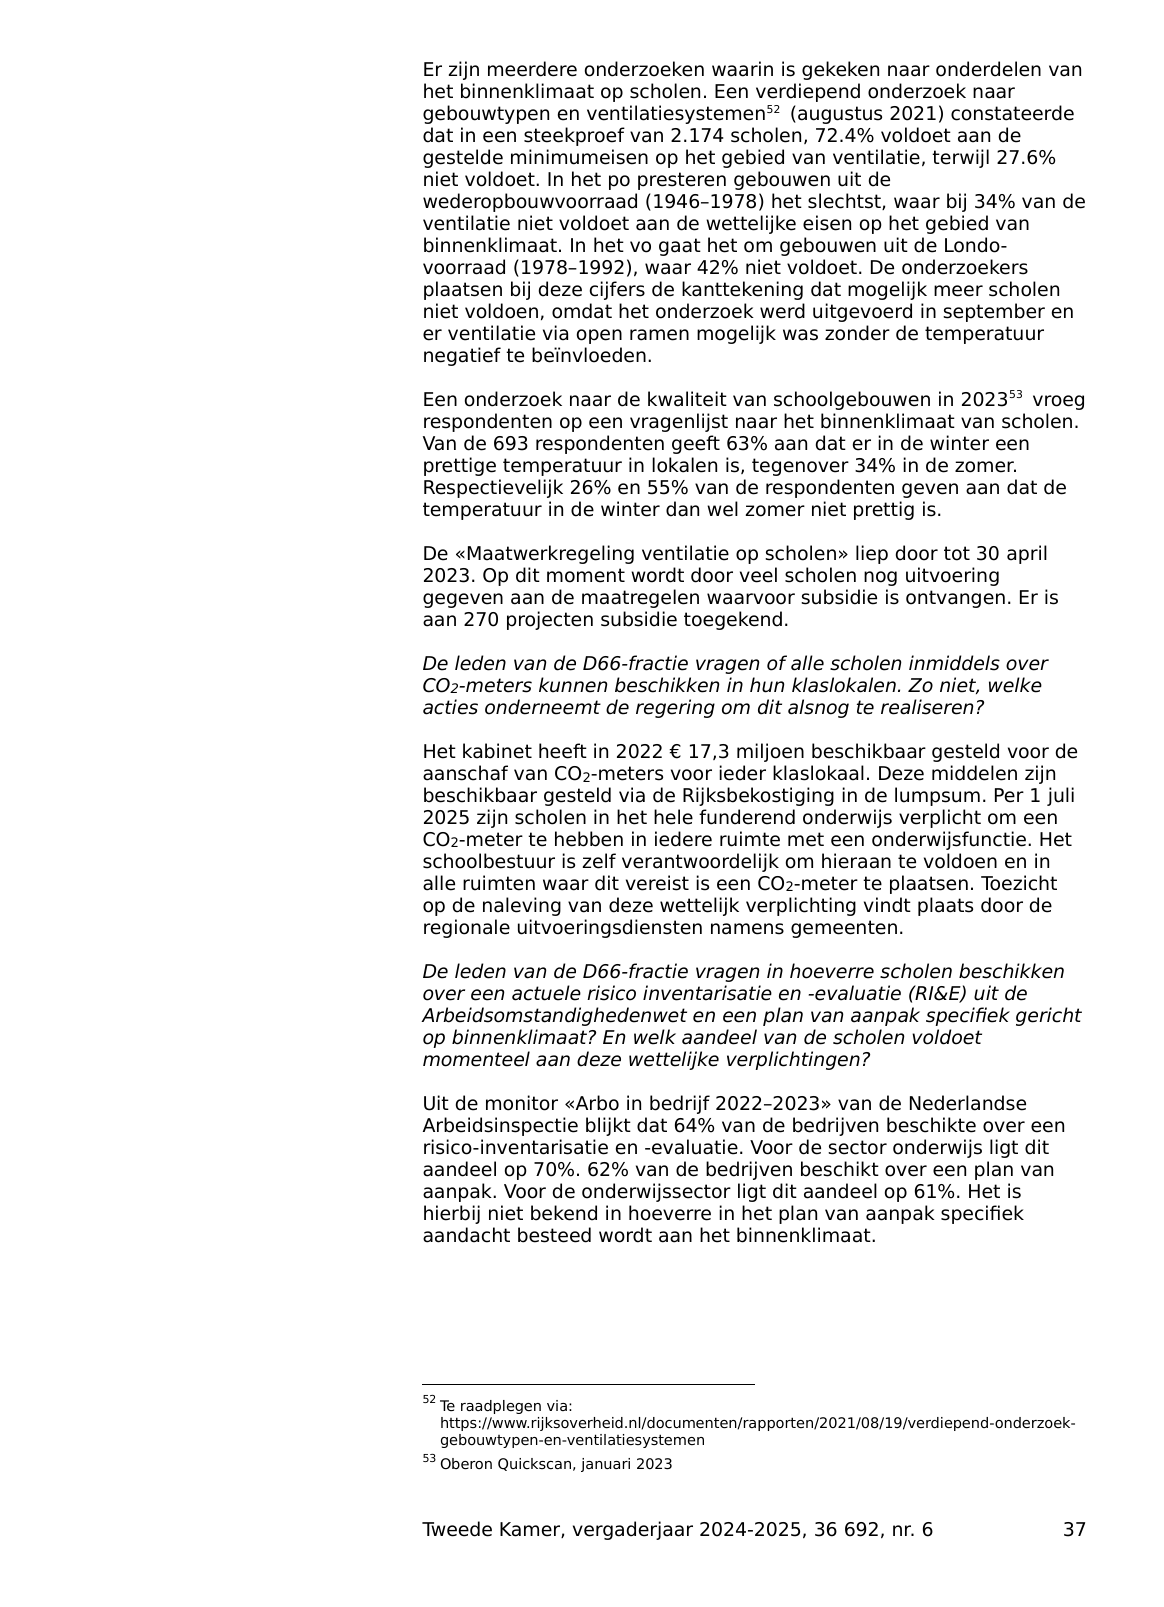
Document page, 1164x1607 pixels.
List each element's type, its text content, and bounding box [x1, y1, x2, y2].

text Een onderzoek naar de kwaliteit van schoolgebouwen in 2023 vroeg respondenten op een vragenlijst naar het binnenklimaat van scholen. Van de 693 respondenten geeft 63% aan dat er in de winter een prettige temperatuur in lokalen is, tegenover 34% in de zomer. Respectievelijk 26% en 55% van de respondenten geven aan dat de temperatuur in de winter dan wel zomer niet prettig is. [422, 389, 1087, 521]
text De leden van de D66-fractie vragen of alle scholen inmiddels over CO2-meters kunnen beschikken in hun klaslokalen. Zo niet, welke acties onderneemt de regering om dit alsnog te realiseren? [422, 653, 1087, 719]
text Te raadplegen via: https://www.rijksoverheid.nl/documenten/rapporten/2021/08/19/verdiepend-onderzoek-gebouwtypen-en-ventilatiesystemen [422, 1393, 1087, 1449]
text Er zijn meerdere onderzoeken waarin is gekeken naar onderdelen van het binnenklimaat op scholen. Een verdiepend onderzoek naar gebouwtypen en ventilatiesystemen (augustus 2021) constateerde dat in een steekproef van 2.174 scholen, 72.4% voldoet aan de gestelde minimumeisen op het gebied van ventilatie, terwijl 27.6% niet voldoet. In het po presteren gebouwen uit de wederopbouwvoorraad (1946–1978) het slechtst, waar bij 34% van de ventilatie niet voldoet aan de wettelijke eisen op het gebied van binnenklimaat. In het vo gaat het om gebouwen uit de Londo-voorraad (1978–1992), waar 42% niet voldoet. De onderzoekers plaatsen bij deze cijfers de kanttekening dat mogelijk meer scholen niet voldoen, omdat het onderzoek werd uitgevoerd in september en er ventilatie via open ramen mogelijk was zonder de temperatuur negatief te beïnvloeden. [422, 59, 1087, 367]
text Het kabinet heeft in 2022 € 17,3 miljoen beschikbaar gesteld voor de aanschaf van CO2-meters voor ieder klaslokaal. Deze middelen zijn beschikbaar gesteld via de Rijksbekostiging in de lumpsum. Per 1 juli 2025 zijn scholen in het hele funderend onderwijs verplicht om een CO2-meter te hebben in iedere ruimte met een onderwijsfunctie. Het schoolbestuur is zelf verantwoordelijk om hieraan te voldoen en in alle ruimten waar dit vereist is een CO2-meter te plaatsen. Toezicht op de naleving van deze wettelijk verplichting vindt plaats door de regionale uitvoeringsdiensten namens gemeenten. [422, 741, 1087, 939]
text Uit de monitor «Arbo in bedrijf 2022–2023» van de Nederlandse Arbeidsinspectie blijkt dat 64% van de bedrijven beschikte over een risico-inventarisatie en -evaluatie. Voor de sector onderwijs ligt dit aandeel op 70%. 62% van de bedrijven beschikt over een plan van aanpak. Voor de onderwijssector ligt dit aandeel op 61%. Het is hierbij niet bekend in hoeverre in het plan van aanpak specifiek aandacht besteed wordt aan het binnenklimaat. [422, 1093, 1087, 1247]
text Oberon Quickscan, januari 2023 [422, 1452, 1087, 1474]
text De leden van de D66-fractie vragen in hoeverre scholen beschikken over een actuele risico inventarisatie en -evaluatie (RI&E) uit de Arbeidsomstandighedenwet en een plan van aanpak specifiek gericht op binnenklimaat? En welk aandeel van de scholen voldoet momenteel aan deze wettelijke verplichtingen? [422, 961, 1087, 1071]
text De «Maatwerkregeling ventilatie op scholen» liep door tot 30 april 2023. Op dit moment wordt door veel scholen nog uitvoering gegeven aan de maatregelen waarvoor subsidie is ontvangen. Er is aan 270 projecten subsidie toegekend. [422, 543, 1087, 631]
